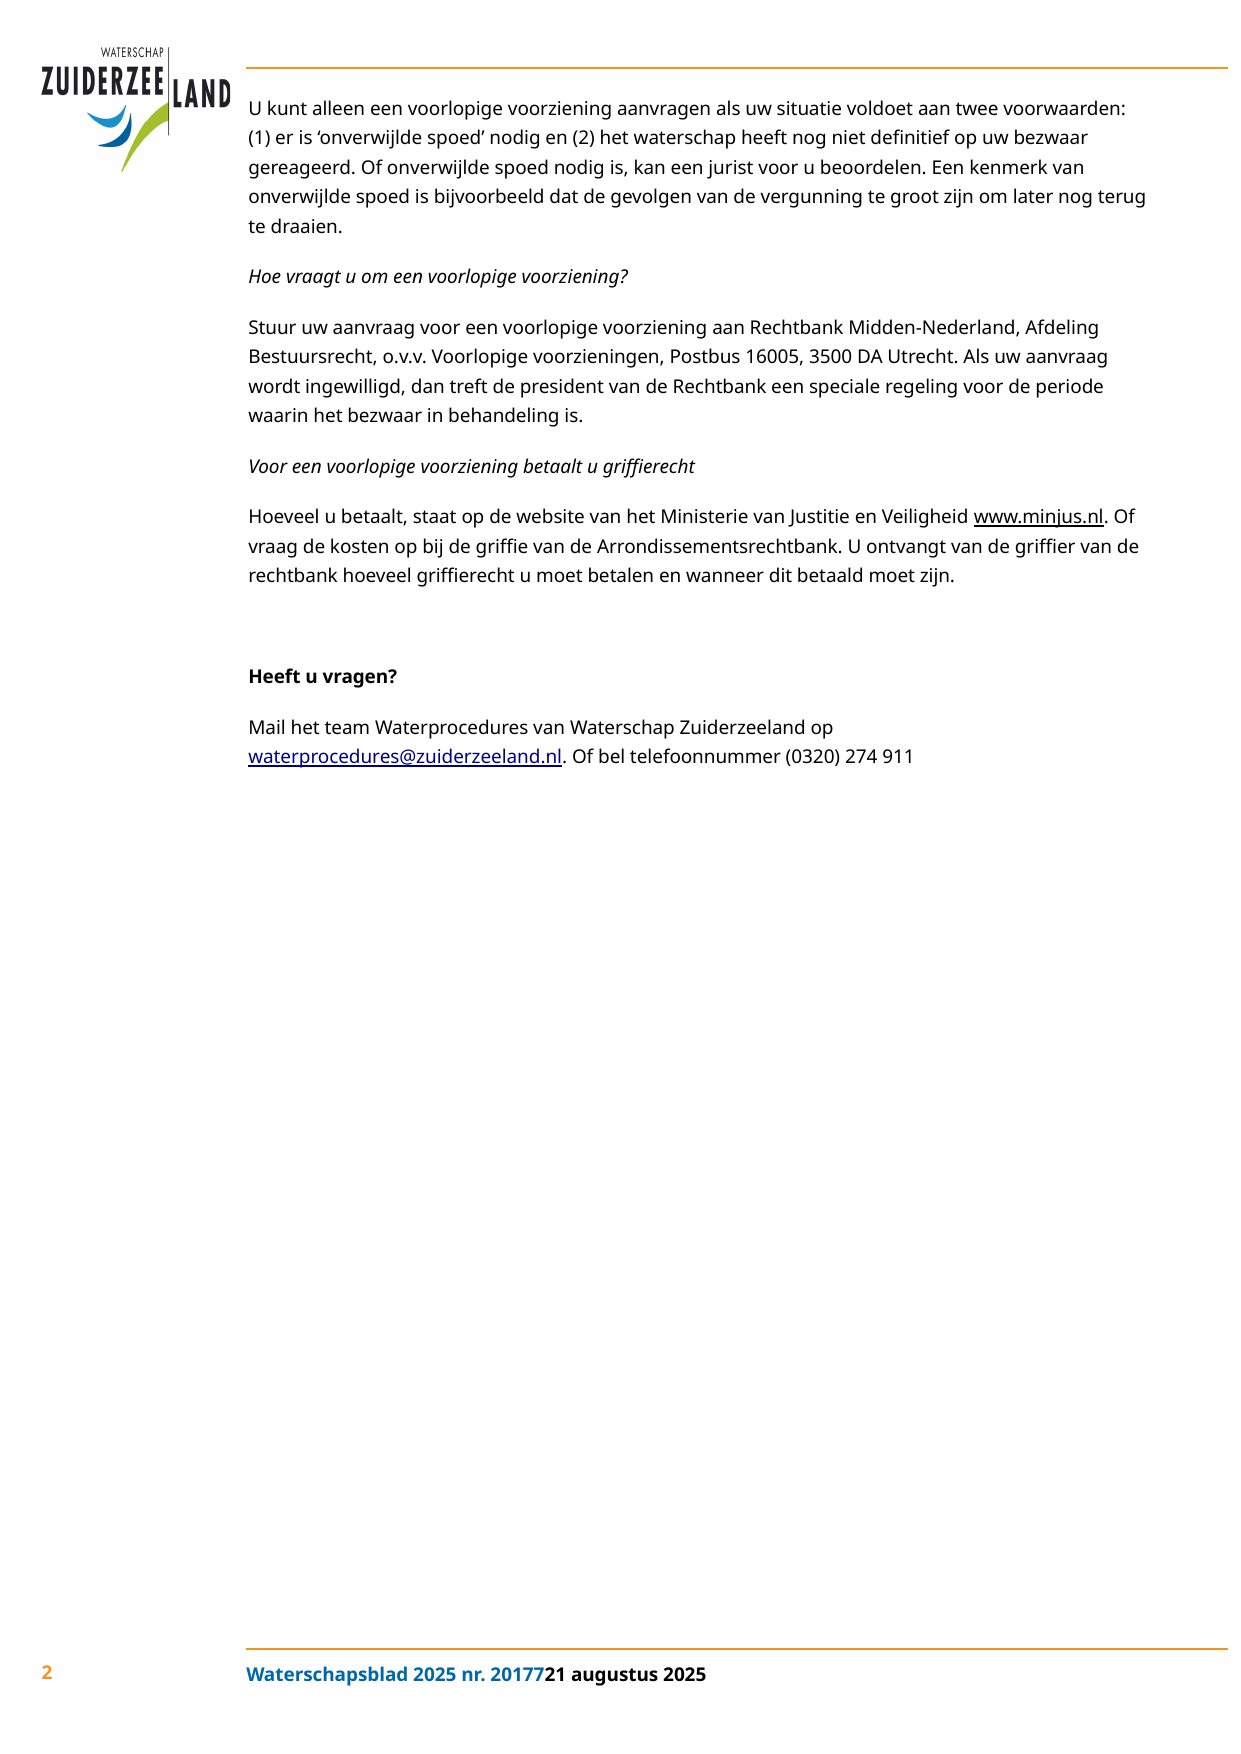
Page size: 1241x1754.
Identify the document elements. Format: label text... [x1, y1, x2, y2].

picture [41, 47, 231, 172]
text U kunt alleen een voorlopige voorziening aanvragen als uw situatie voldoet aan twee voorwaarden: (1) er is ‘onverwijlde spoed’ nodig en (2) het waterschap heeft nog niet definitief op uw bezwaar gereageerd. Of onverwijlde spoed nodig is, kan een jurist voor u beoordelen. Een kenmerk van onverwijlde spoed is bijvoorbeeld dat de gevolgen van de vergunning te groot zijn om later nog terug te draaien. [248, 95, 1152, 239]
text Heeft u vragen? [248, 663, 1152, 689]
text Mail het team Waterprocedures van Waterschap Zuiderzeeland op waterprocedures@zuiderzeeland.nl. Of bel telefoonnummer (0320) 274 911 [248, 714, 1152, 769]
text Hoe vraagt u om een voorlopige voorziening? [248, 263, 1152, 289]
text Hoeveel u betaalt, staat op de website van het Ministerie van Justitie en Veiligheid www.minjus.nl. Of vraag de kosten op bij de griffie van de Arrondissementsrechtbank. U ontvangt van de griffier van de rechtbank hoeveel griffierecht u moet betalen en wanneer dit betaald moet zijn. [248, 503, 1152, 588]
text Stuur uw aanvraag voor een voorlopige voorziening aan Rechtbank Midden-Nederland, Afdeling Bestuursrecht, o.v.v. Voorlopige voorzieningen, Postbus 16005, 3500 DA Utrecht. Als uw aanvraag wordt ingewilligd, dan treft de president van de Rechtbank een speciale regeling voor de periode waarin het bezwaar in behandeling is. [248, 314, 1152, 428]
text Voor een voorlopige voorziening betaalt u griffierecht [248, 453, 1152, 479]
